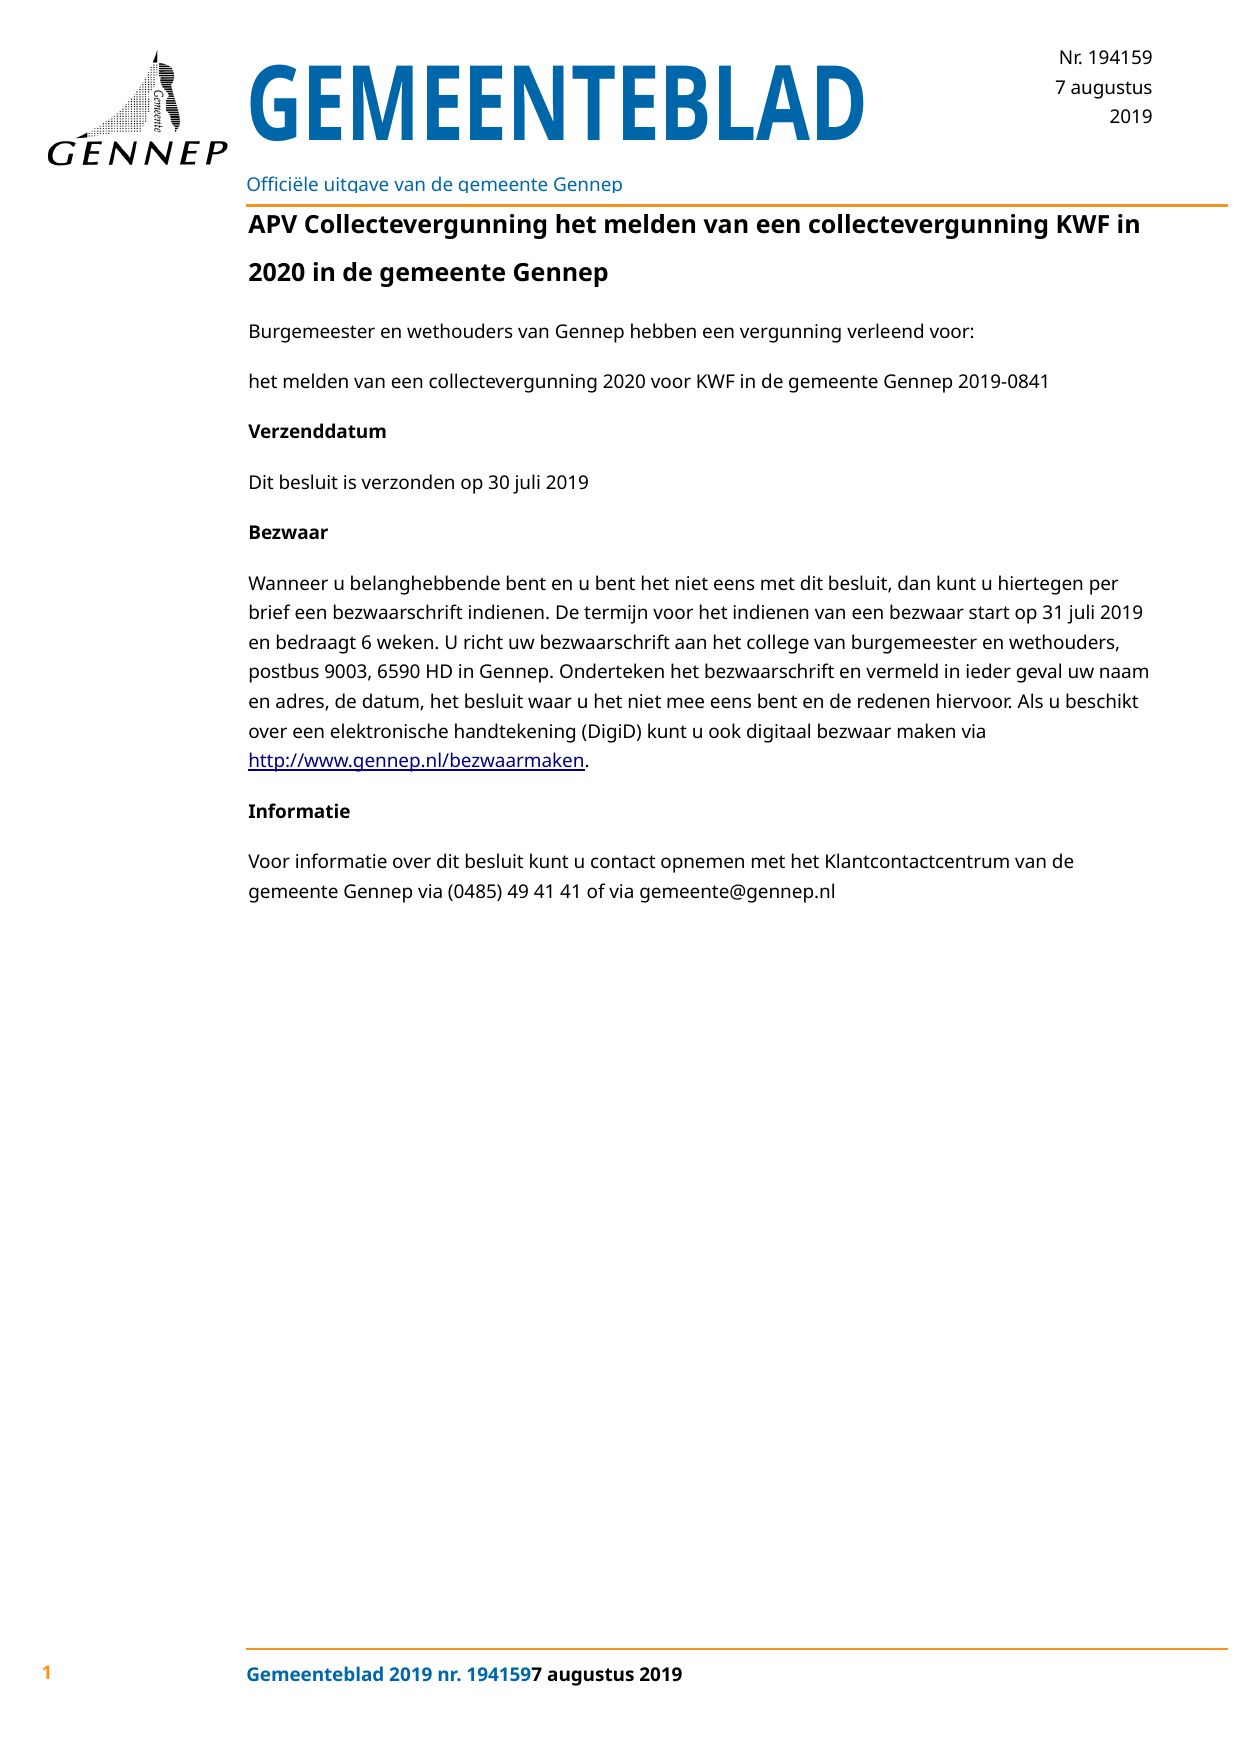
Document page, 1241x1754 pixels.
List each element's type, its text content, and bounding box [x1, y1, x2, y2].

text Wanneer u belanghebbende bent en u bent het niet eens met dit besluit, dan kunt u hiertegen per brief een bezwaarschrift indienen. De termijn voor het indienen van een bezwaar start op 31 juli 2019 en bedraagt 6 weken. U richt uw bezwaarschrift aan het college van burgemeester en wethouders, postbus 9003, 6590 HD in Gennep. Onderteken het bezwaarschrift en vermeld in ieder geval uw naam en adres, de datum, het besluit waar u het niet mee eens bent en de redenen hiervoor. Als u beschikt over een elektronische handtekening (DigiD) kunt u ook digitaal bezwaar maken via http://www.gennep.nl/bezwaarmaken. [248, 570, 1152, 773]
text het melden van een collectevergunning 2020 voor KWF in de gemeente Gennep 2019-0841 [248, 368, 1152, 394]
text Dit besluit is verzonden op 30 juli 2019 [248, 469, 1152, 495]
text APV Collectevergunning het melden van een collectevergunning KWF in 2020 in de gemeente Gennep [248, 207, 1152, 288]
text Bezwaar [248, 519, 1152, 545]
text Voor informatie over dit besluit kunt u contact opnemen met het Klantcontactcentrum van de gemeente Gennep via (0485) 49 41 41 of via gemeente@gennep.nl [248, 848, 1152, 904]
text Verzenddatum [248, 419, 1152, 444]
text Burgemeester en wethouders van Gennep hebben een vergunning verleend voor: [248, 318, 1152, 344]
text Informatie [248, 798, 1152, 824]
picture [41, 47, 231, 172]
